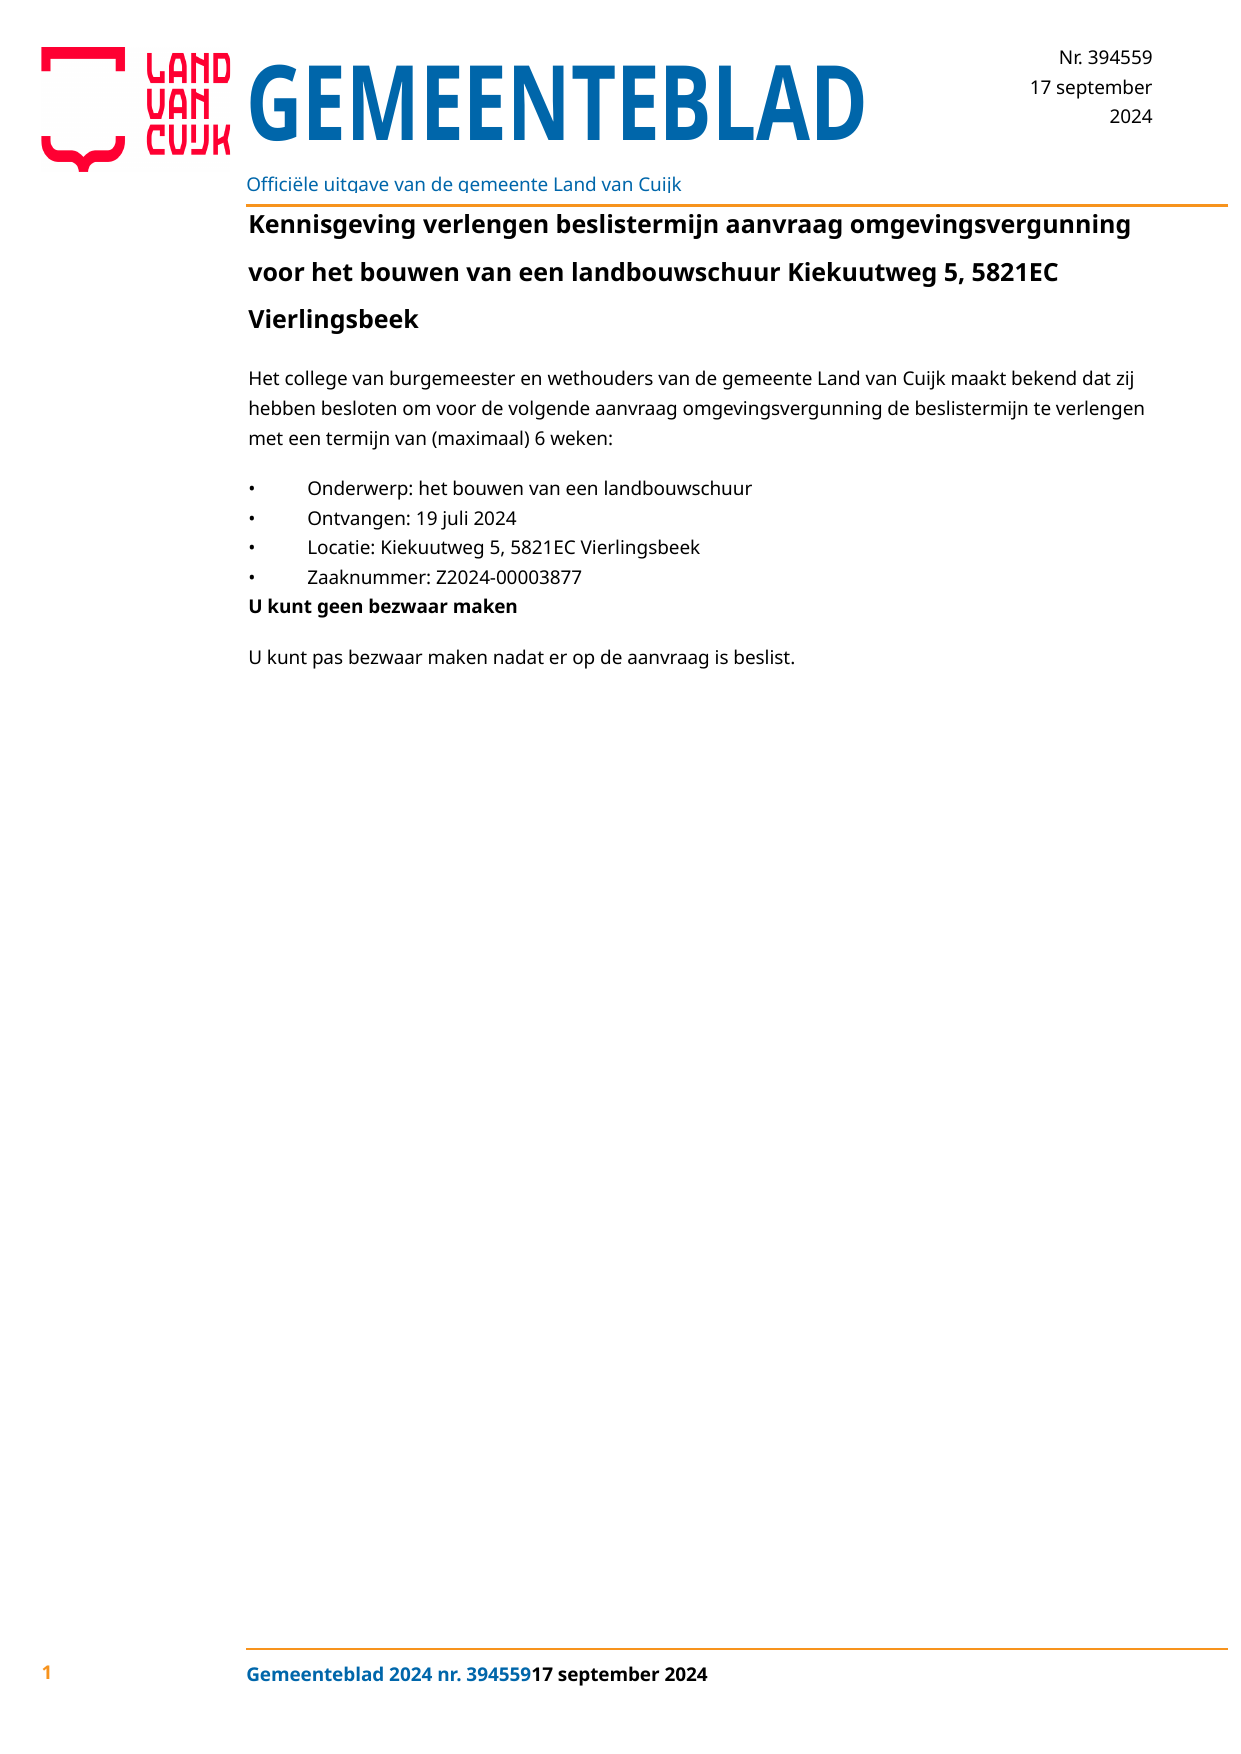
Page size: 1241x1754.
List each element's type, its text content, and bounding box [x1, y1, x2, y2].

list Zaaknummer: Z2024-00003877 [248, 564, 1152, 589]
text U kunt pas bezwaar maken nadat er op de aanvraag is beslist. [248, 644, 1152, 669]
list Locatie: Kiekuutweg 5, 5821EC Vierlingsbeek [248, 534, 1152, 560]
list Onderwerp: het bouwen van een landbouwschuur [248, 475, 1152, 501]
list Ontvangen: 19 juli 2024 [248, 505, 1152, 530]
text Het college van burgemeester en wethouders van de gemeente Land van Cuijk maakt bekend dat zij hebben besloten om voor de volgende aanvraag omgevingsvergunning de beslistermijn te verlengen met een termijn van (maximaal) 6 weken: [248, 366, 1152, 450]
text U kunt geen bezwaar maken [248, 593, 1152, 619]
text Kennisgeving verlengen beslistermijn aanvraag omgevingsvergunning voor het bouwen van een landbouwschuur Kiekuutweg 5, 5821EC Vierlingsbeek [248, 207, 1152, 336]
picture [41, 47, 231, 172]
